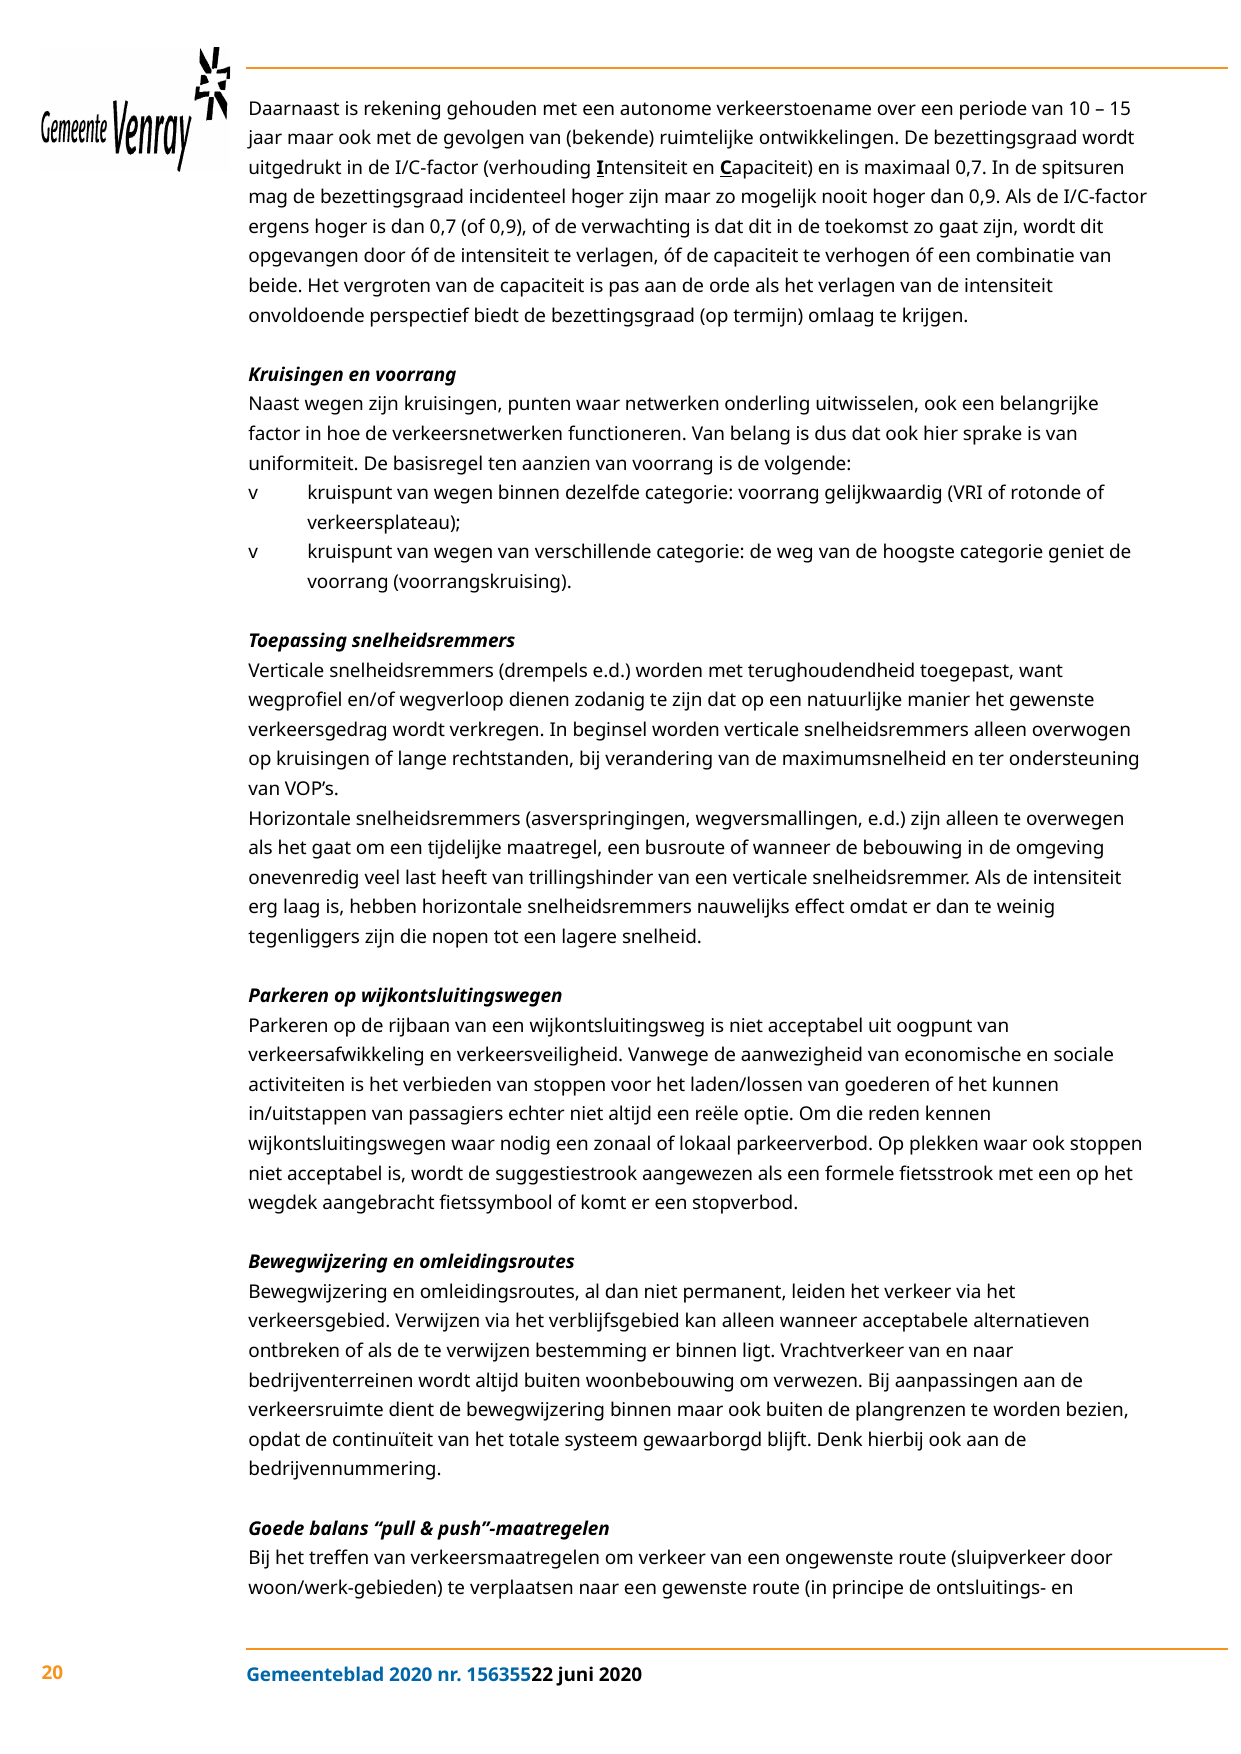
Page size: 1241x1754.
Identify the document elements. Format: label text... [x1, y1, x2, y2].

text Verticale snelheidsremmers (drempels e.d.) worden met terughoudendheid toegepast, want wegprofiel en/of wegverloop dienen zodanig te zijn dat op een natuurlijke manier het gewenste verkeersgedrag wordt verkregen. In beginsel worden verticale snelheidsremmers alleen overwogen op kruisingen of lange rechtstanden, bij verandering van de maximumsnelheid en ter ondersteuning van VOP’s. [248, 657, 1152, 801]
list kruispunt van wegen van verschillende categorie: de weg van de hoogste categorie geniet de voorrang (voorrangskruising). [248, 538, 1152, 594]
text Kruisingen en voorrang [248, 361, 1152, 387]
text Daarnaast is rekening gehouden met een autonome verkeerstoename over een periode van 10 – 15 jaar maar ook met de gevolgen van (bekende) ruimtelijke ontwikkelingen. De bezettingsgraad wordt uitgedrukt in de I/C-factor (verhouding Intensiteit en Capaciteit) en is maximaal 0,7. In de spitsuren mag de bezettingsgraad incidenteel hoger zijn maar zo mogelijk nooit hoger dan 0,9. Als de I/C-factor ergens hoger is dan 0,7 (of 0,9), of de verwachting is dat dit in de toekomst zo gaat zijn, wordt dit opgevangen door óf de intensiteit te verlagen, óf de capaciteit te verhogen óf een combinatie van beide. Het vergroten van de capaciteit is pas aan de orde als het verlagen van de intensiteit onvoldoende perspectief biedt de bezettingsgraad (op termijn) omlaag te krijgen. [248, 95, 1152, 328]
picture [41, 47, 231, 172]
text Bewegwijzering en omleidingsroutes, al dan niet permanent, leiden het verkeer via het verkeersgebied. Verwijzen via het verblijfsgebied kan alleen wanneer acceptabele alternatieven ontbreken of als de te verwijzen bestemming er binnen ligt. Vrachtverkeer van en naar bedrijventerreinen wordt altijd buiten woonbebouwing om verwezen. Bij aanpassingen aan de verkeersruimte dient de bewegwijzering binnen maar ook buiten de plangrenzen te worden bezien, opdat de continuïteit van het totale systeem gewaarborgd blijft. Denk hierbij ook aan de bedrijvennummering. [248, 1278, 1152, 1481]
text Naast wegen zijn kruisingen, punten waar netwerken onderling uitwisselen, ook een belangrijke factor in hoe de verkeersnetwerken functioneren. Van belang is dus dat ook hier sprake is van uniformiteit. De basisregel ten aanzien van voorrang is de volgende: [248, 391, 1152, 476]
list kruispunt van wegen binnen dezelfde categorie: voorrang gelijkwaardig (VRI of rotonde of verkeersplateau); [248, 479, 1152, 535]
text Toepassing snelheidsremmers [248, 627, 1152, 653]
text Bij het treffen van verkeersmaatregelen om verkeer van een ongewenste route (sluipverkeer door woon/werk-gebieden) te verplaatsen naar een gewenste route (in principe de ontsluitings- en [248, 1544, 1152, 1600]
text Horizontale snelheidsremmers (asverspringingen, wegversmallingen, e.d.) zijn alleen te overwegen als het gaat om een tijdelijke maatregel, een busroute of wanneer de bebouwing in de omgeving onevenredig veel last heeft van trillingshinder van een verticale snelheidsremmer. Als de intensiteit erg laag is, hebben horizontale snelheidsremmers nauwelijks effect omdat er dan te weinig tegenliggers zijn die nopen tot een lagere snelheid. [248, 805, 1152, 949]
text Parkeren op wijkontsluitingswegen [248, 982, 1152, 1008]
text Parkeren op de rijbaan van een wijkontsluitingsweg is niet acceptabel uit oogpunt van verkeersafwikkeling en verkeersveiligheid. Vanwege de aanwezigheid van economische en sociale activiteiten is het verbieden van stoppen voor het laden/lossen van goederen of het kunnen in/uitstappen van passagiers echter niet altijd een reële optie. Om die reden kennen wijkontsluitingswegen waar nodig een zonaal of lokaal parkeerverbod. Op plekken waar ook stoppen niet acceptabel is, wordt de suggestiestrook aangewezen als een formele fietsstrook met een op het wegdek aangebracht fietssymbool of komt er een stopverbod. [248, 1012, 1152, 1215]
text Bewegwijzering en omleidingsroutes [248, 1248, 1152, 1274]
text Goede balans “pull & push”-maatregelen [248, 1515, 1152, 1541]
